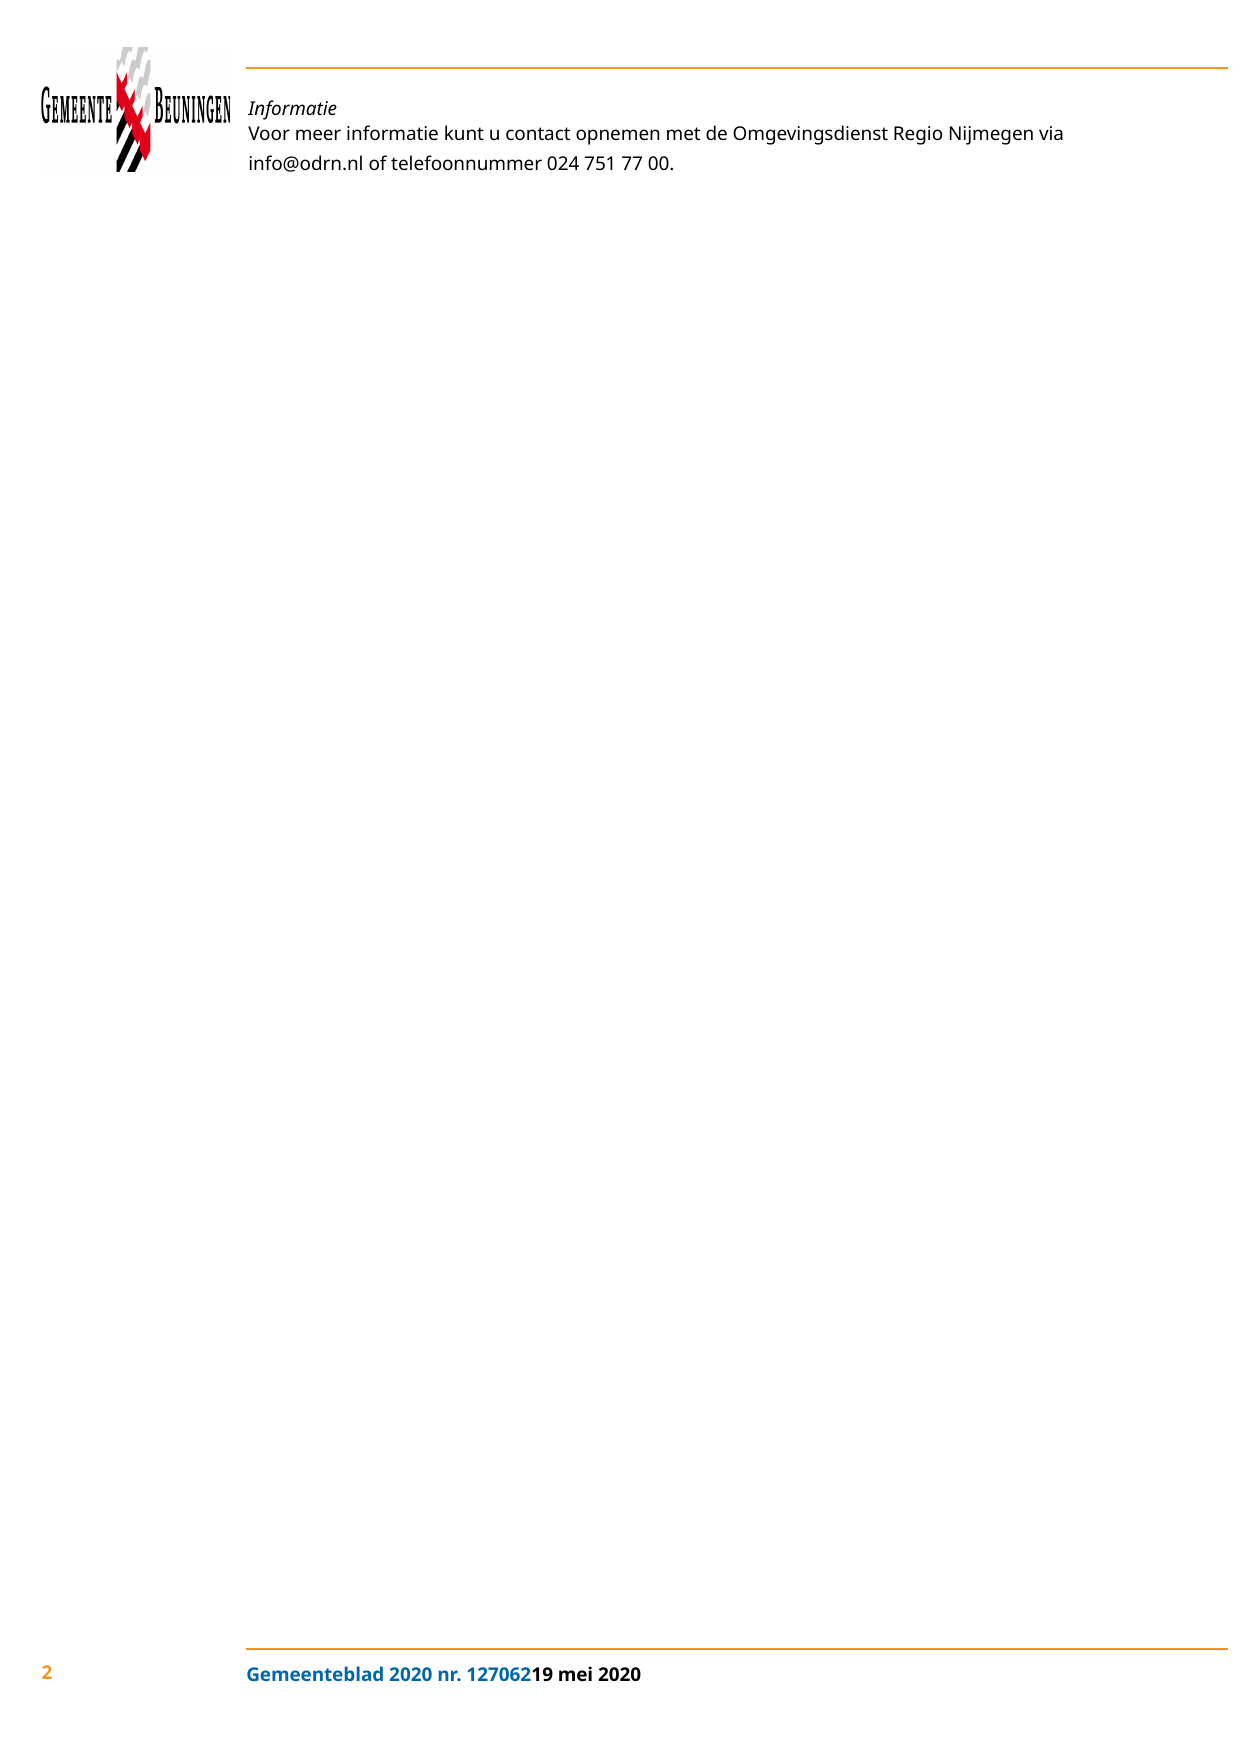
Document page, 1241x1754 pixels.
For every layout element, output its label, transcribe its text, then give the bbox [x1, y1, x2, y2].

picture [41, 47, 231, 172]
text Informatie [248, 95, 1152, 121]
text Voor meer informatie kunt u contact opnemen met de Omgevingsdienst Regio Nijmegen via info@odrn.nl of telefoonnummer 024 751 77 00. [248, 121, 1152, 176]
